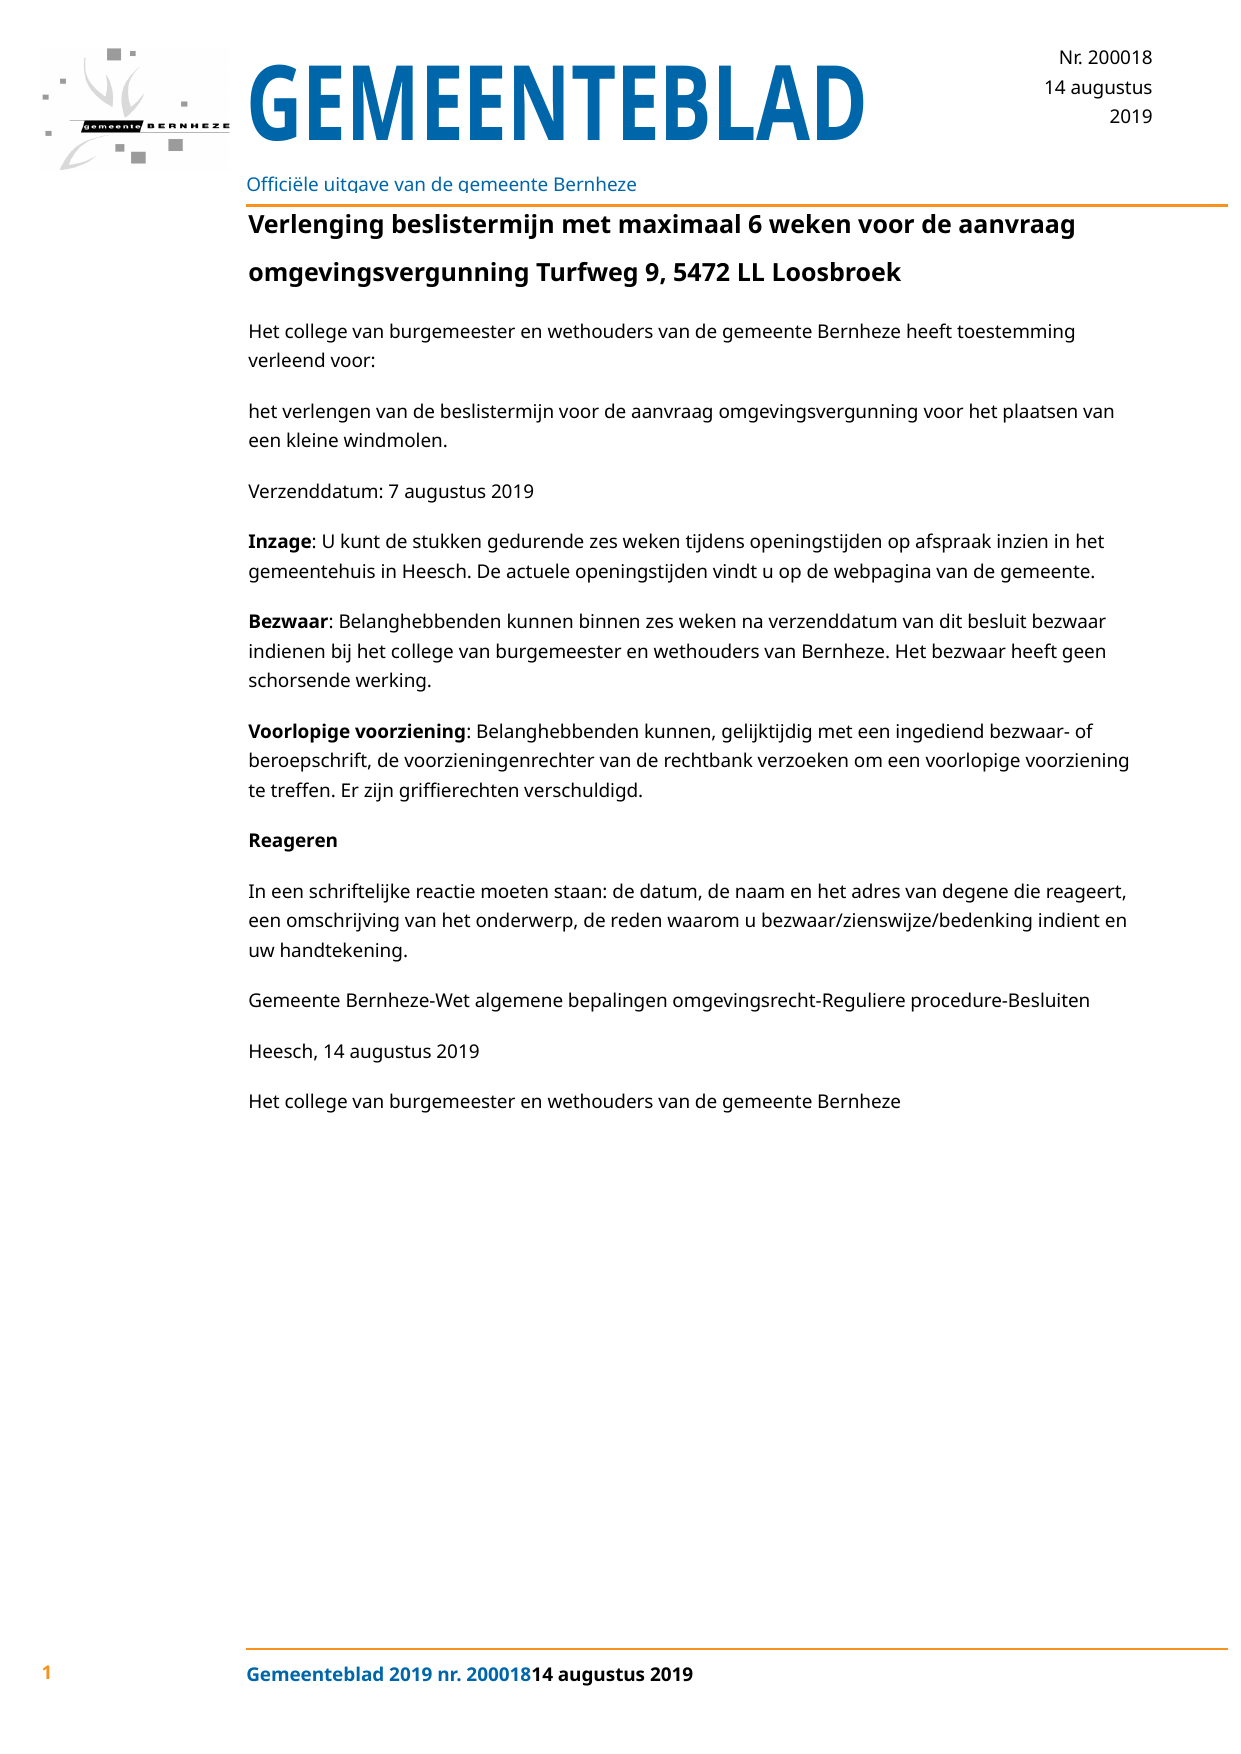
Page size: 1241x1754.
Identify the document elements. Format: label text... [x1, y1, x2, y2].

text Het college van burgemeester en wethouders van de gemeente Bernheze heeft toestemming verleend voor: [248, 318, 1152, 373]
picture [41, 47, 231, 172]
text Gemeente Bernheze-Wet algemene bepalingen omgevingsrecht-Reguliere procedure-Besluiten [248, 987, 1152, 1013]
text Voorlopige voorziening: Belanghebbenden kunnen, gelijktijdig met een ingediend bezwaar- of beroepschrift, de voorzieningenrechter van de rechtbank verzoeken om een voorlopige voorziening te treffen. Er zijn griffierechten verschuldigd. [248, 718, 1152, 803]
text Reageren [248, 827, 1152, 853]
text het verlengen van de beslistermijn voor de aanvraag omgevingsvergunning voor het plaatsen van een kleine windmolen. [248, 398, 1152, 453]
text In een schriftelijke reactie moeten staan: de datum, de naam en het adres van degene die reageert, een omschrijving van het onderwerp, de reden waarom u bezwaar/zienswijze/bedenking indient en uw handtekening. [248, 878, 1152, 963]
text Bezwaar: Belanghebbenden kunnen binnen zes weken na verzenddatum van dit besluit bezwaar indienen bij het college van burgemeester en wethouders van Bernheze. Het bezwaar heeft geen schorsende werking. [248, 608, 1152, 693]
text Inzage: U kunt de stukken gedurende zes weken tijdens openingstijden op afspraak inzien in het gemeentehuis in Heesch. De actuele openingstijden vindt u op de webpagina van de gemeente. [248, 528, 1152, 584]
text Het college van burgemeester en wethouders van de gemeente Bernheze [248, 1088, 1152, 1114]
text Verlenging beslistermijn met maximaal 6 weken voor de aanvraag omgevingsvergunning Turfweg 9, 5472 LL Loosbroek [248, 207, 1152, 288]
text Verzenddatum: 7 augustus 2019 [248, 478, 1152, 504]
text Heesch, 14 augustus 2019 [248, 1038, 1152, 1064]
